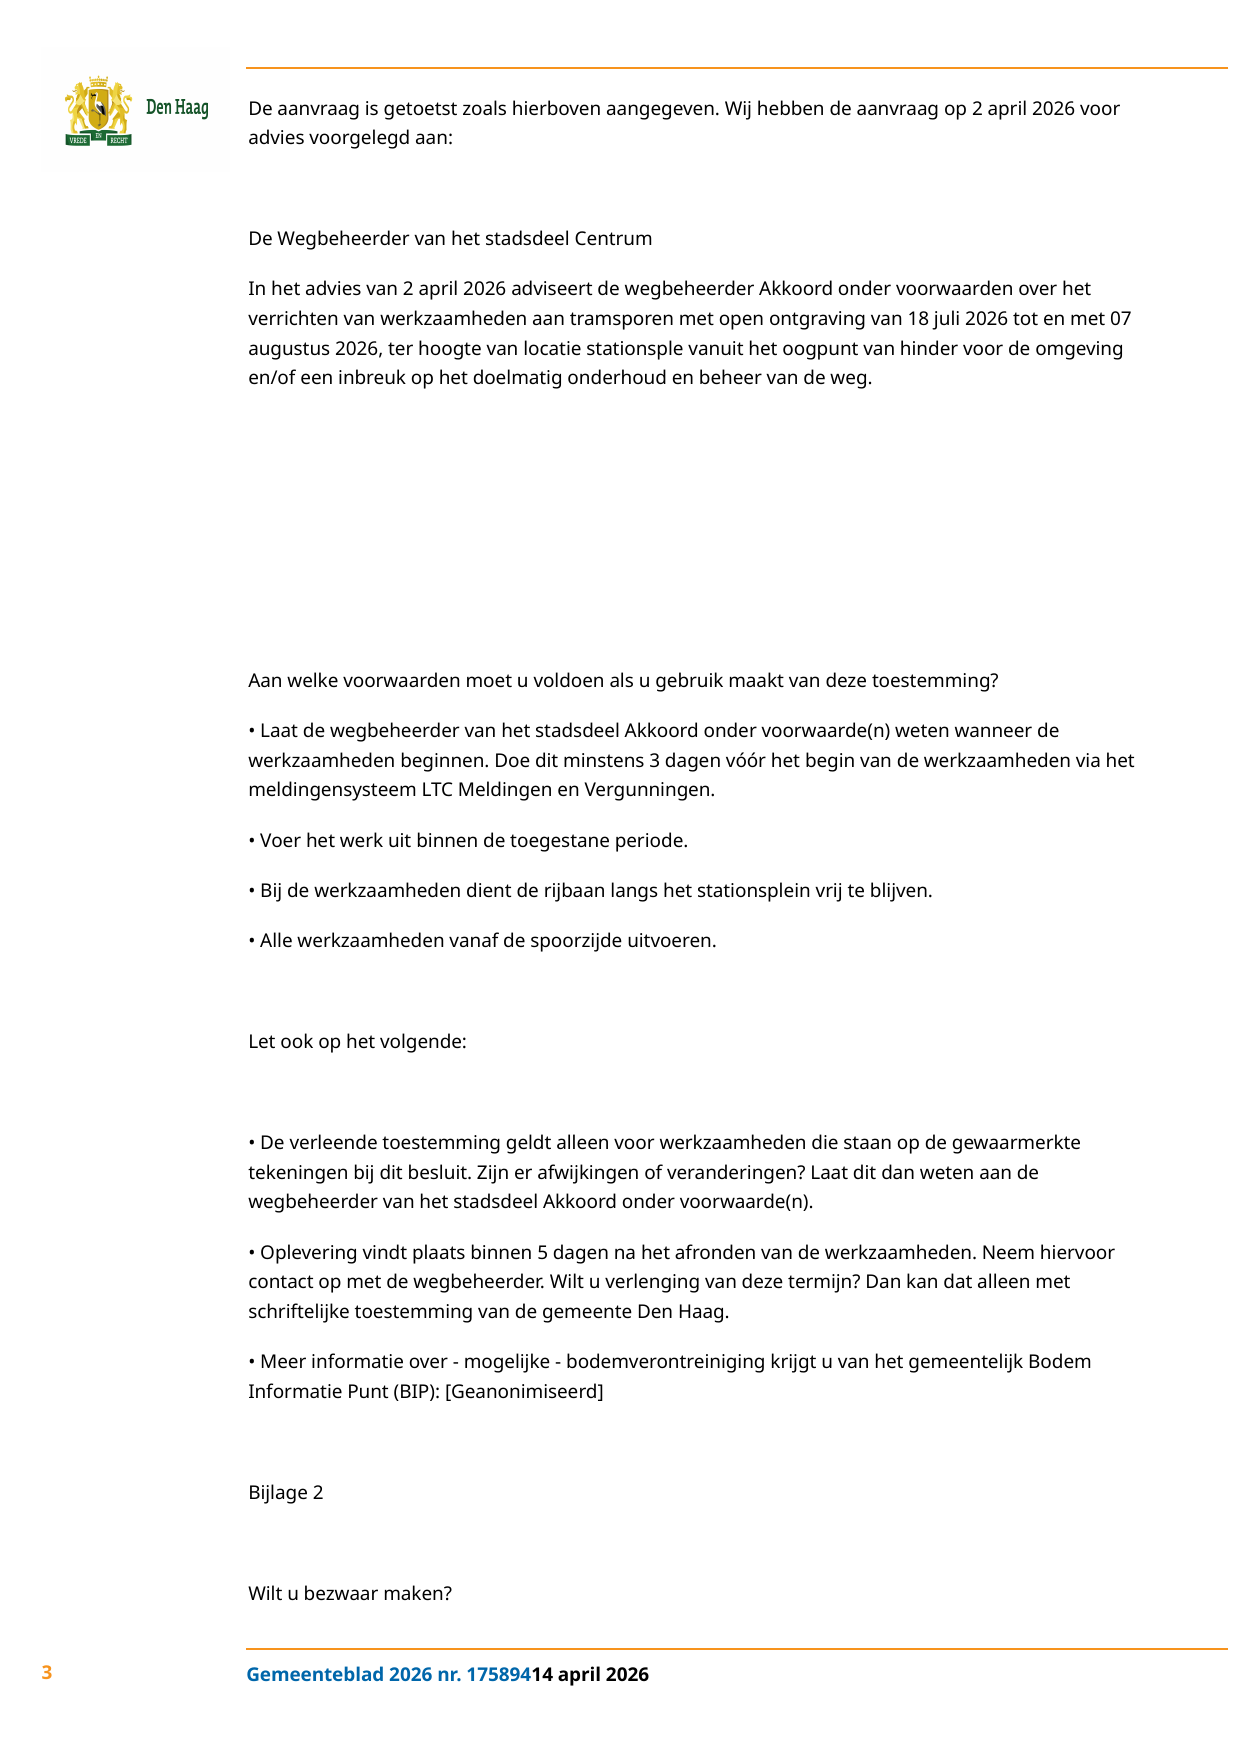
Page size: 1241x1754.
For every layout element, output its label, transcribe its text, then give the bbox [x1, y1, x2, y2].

text • Alle werkzaamheden vanaf de spoorzijde uitvoeren. [248, 928, 1152, 953]
text • Bij de werkzaamheden dient de rijbaan langs het stationsplein vrij te blijven. [248, 877, 1152, 903]
text • Meer informatie over - mogelijke - bodemverontreiniging krijgt u van het gemeentelijk Bodem Informatie Punt (BIP): [Geanonimiseerd] [248, 1348, 1152, 1404]
text • Laat de wegbeheerder van het stadsdeel Akkoord onder voorwaarde(n) weten wanneer de werkzaamheden beginnen. Doe dit minstens 3 dagen vóór het begin van de werkzaamheden via het meldingensysteem LTC Meldingen en Vergunningen. [248, 717, 1152, 802]
text De Wegbeheerder van het stadsdeel Centrum [248, 225, 1152, 251]
text Wilt u bezwaar maken? [248, 1580, 1152, 1606]
text In het advies van 2 april 2026 adviseert de wegbeheerder Akkoord onder voorwaarden over het verrichten van werkzaamheden aan tramsporen met open ontgraving van 18 juli 2026 tot en met 07 augustus 2026, ter hoogte van locatie stationsple vanuit het oogpunt van hinder voor de omgeving en/of een inbreuk op het doelmatig onderhoud en beheer van de weg. [248, 276, 1152, 390]
text De aanvraag is getoetst zoals hierboven aangegeven. Wij hebben de aanvraag op 2 april 2026 voor advies voorgelegd aan: [248, 95, 1152, 150]
picture [41, 47, 231, 172]
text • Voer het werk uit binnen de toegestane periode. [248, 827, 1152, 853]
text Bijlage 2 [248, 1479, 1152, 1505]
text Aan welke voorwaarden moet u voldoen als u gebruik maakt van deze toestemming? [248, 667, 1152, 693]
text • Oplevering vindt plaats binnen 5 dagen na het afronden van de werkzaamheden. Neem hiervoor contact op met de wegbeheerder. Wilt u verlenging van deze termijn? Dan kan dat alleen met schriftelijke toestemming van de gemeente Den Haag. [248, 1239, 1152, 1324]
text Let ook op het volgende: [248, 1028, 1152, 1054]
text • De verleende toestemming geldt alleen voor werkzaamheden die staan op de gewaarmerkte tekeningen bij dit besluit. Zijn er afwijkingen of veranderingen? Laat dit dan weten aan de wegbeheerder van het stadsdeel Akkoord onder voorwaarde(n). [248, 1129, 1152, 1214]
